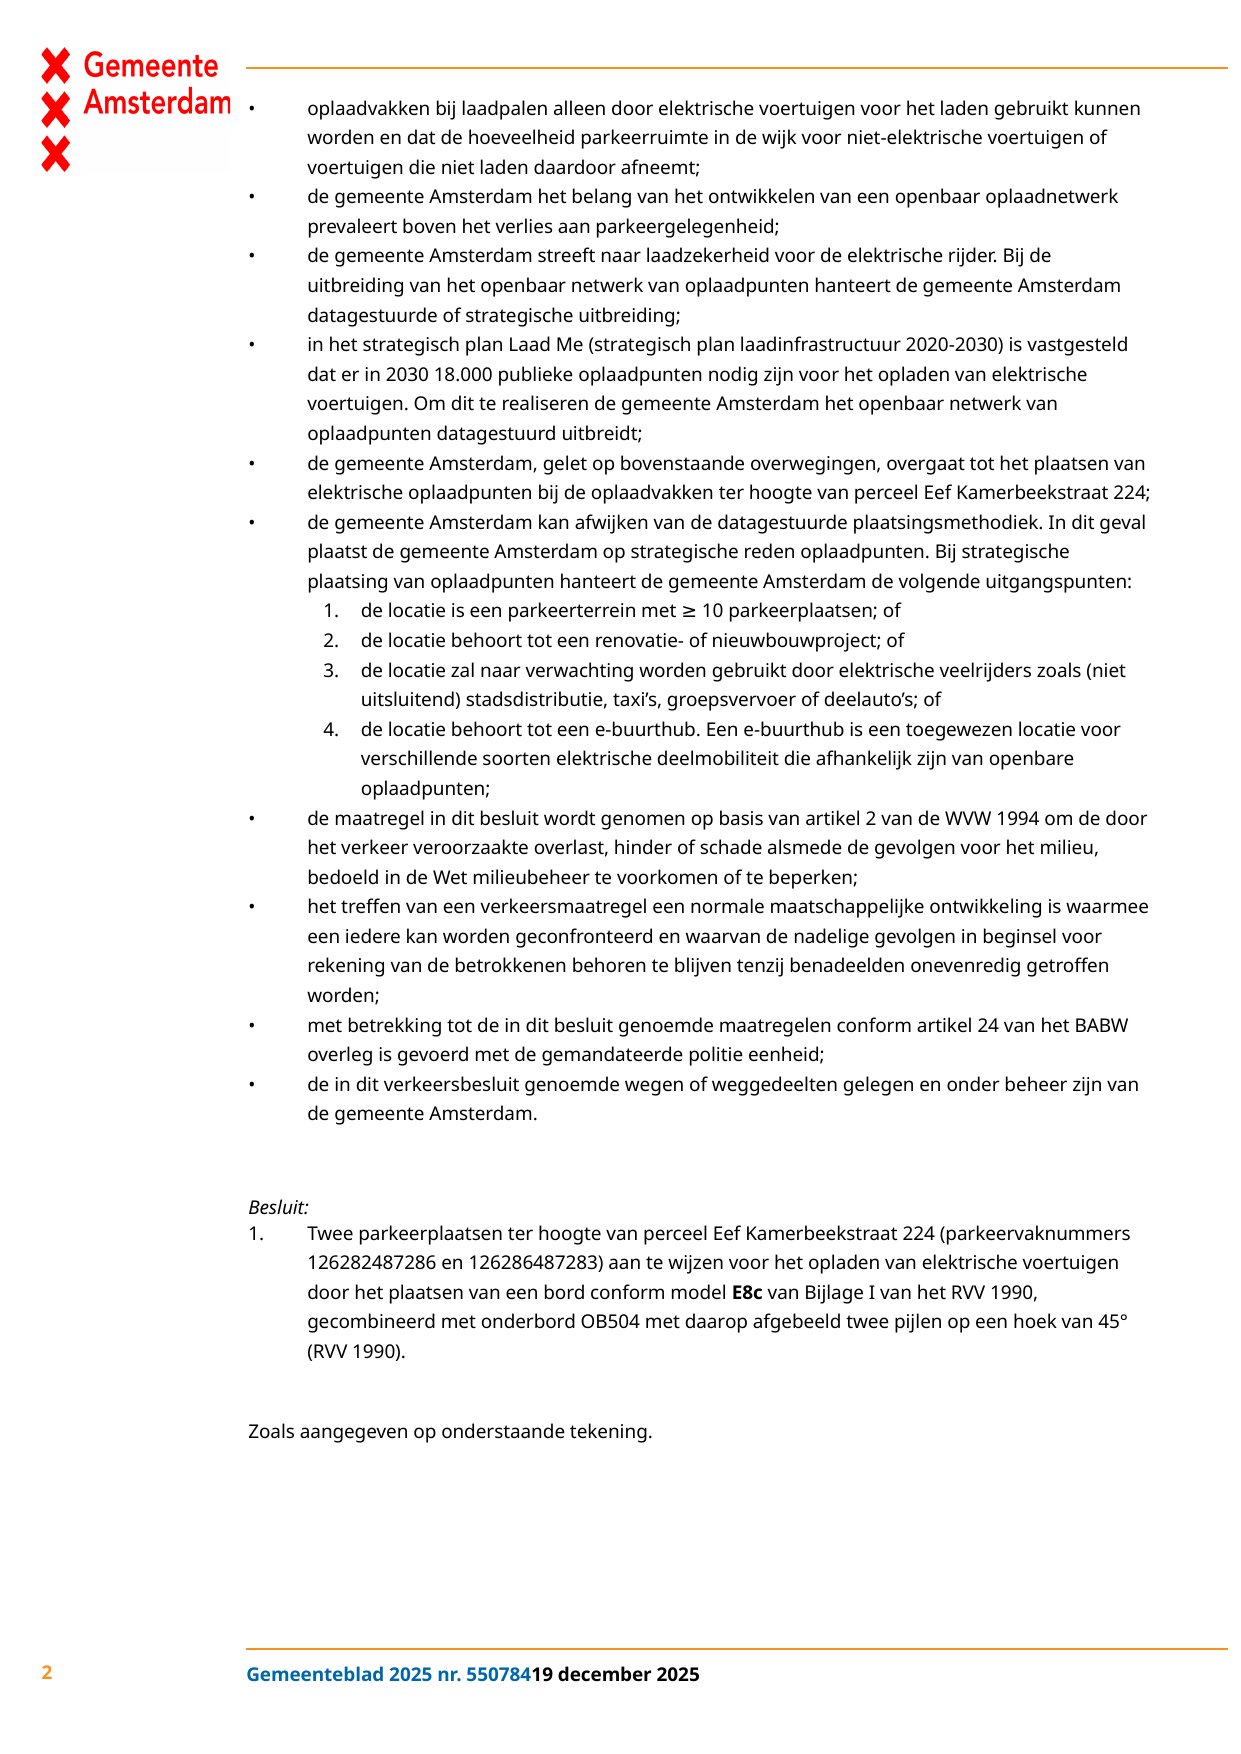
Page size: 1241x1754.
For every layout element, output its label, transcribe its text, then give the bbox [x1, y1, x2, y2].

list de locatie is een parkeerterrein met ≥ 10 parkeerplaatsen; of [323, 598, 1152, 623]
list de gemeente Amsterdam, gelet op bovenstaande overwegingen, overgaat tot het plaatsen van elektrische oplaadpunten bij de oplaadvakken ter hoogte van perceel Eef Kamerbeekstraat 224; [248, 450, 1152, 505]
list het treffen van een verkeersmaatregel een normale maatschappelijke ontwikkeling is waarmee een iedere kan worden geconfronteerd en waarvan de nadelige gevolgen in beginsel voor rekening van de betrokkenen behoren te blijven tenzij benadeelden onevenredig getroffen worden; [248, 893, 1152, 1008]
list de gemeente Amsterdam streeft naar laadzekerheid voor de elektrische rijder. Bij de uitbreiding van het openbaar netwerk van oplaadpunten hanteert de gemeente Amsterdam datagestuurde of strategische uitbreiding; [248, 243, 1152, 328]
list de locatie behoort tot een renovatie- of nieuwbouwproject; of [323, 627, 1152, 653]
list in het strategisch plan Laad Me (strategisch plan laadinfrastructuur 2020-2030) is vastgesteld dat er in 2030 18.000 publieke oplaadpunten nodig zijn voor het opladen van elektrische voertuigen. Om dit te realiseren de gemeente Amsterdam het openbaar netwerk van oplaadpunten datagestuurd uitbreidt; [248, 331, 1152, 446]
list de locatie zal naar verwachting worden gebruikt door elektrische veelrijders zoals (niet uitsluitend) stadsdistributie, taxi’s, groepsvervoer of deelauto’s; of [323, 657, 1152, 712]
picture [41, 47, 231, 172]
list de maatregel in dit besluit wordt genomen op basis van artikel 2 van de WVW 1994 om de door het verkeer veroorzaakte overlast, hinder of schade alsmede de gevolgen voor het milieu, bedoeld in de Wet milieubeheer te voorkomen of te beperken; [248, 805, 1152, 890]
text Zoals aangegeven op onderstaande tekening. [248, 1418, 1152, 1444]
list de locatie behoort tot een e-buurthub. Een e-buurthub is een toegewezen locatie voor verschillende soorten elektrische deelmobiliteit die afhankelijk zijn van openbare oplaadpunten; [323, 716, 1152, 801]
list de gemeente Amsterdam kan afwijken van de datagestuurde plaatsingsmethodiek. In dit geval plaatst de gemeente Amsterdam op strategische reden oplaadpunten. Bij strategische plaatsing van oplaadpunten hanteert de gemeente Amsterdam de volgende uitgangspunten: [248, 509, 1152, 594]
list oplaadvakken bij laadpalen alleen door elektrische voertuigen voor het laden gebruikt kunnen worden en dat de hoeveelheid parkeerruimte in de wijk voor niet-elektrische voertuigen of voertuigen die niet laden daardoor afneemt; [248, 95, 1152, 180]
list de gemeente Amsterdam het belang van het ontwikkelen van een openbaar oplaadnetwerk prevaleert boven het verlies aan parkeergelegenheid; [248, 183, 1152, 239]
list de in dit verkeersbesluit genoemde wegen of weggedeelten gelegen en onder beheer zijn van de gemeente Amsterdam. [248, 1071, 1152, 1126]
text Besluit: [248, 1194, 1152, 1220]
list Twee parkeerplaatsen ter hoogte van perceel Eef Kamerbeekstraat 224 (parkeervaknummers 126282487286 en 126286487283) aan te wijzen voor het opladen van elektrische voertuigen door het plaatsen van een bord conform model E8c van Bijlage I van het RVV 1990, gecombineerd met onderbord OB504 met daarop afgebeeld twee pijlen op een hoek van 45° (RVV 1990). [248, 1220, 1152, 1364]
list met betrekking tot de in dit besluit genoemde maatregelen conform artikel 24 van het BABW overleg is gevoerd met de gemandateerde politie eenheid; [248, 1012, 1152, 1067]
